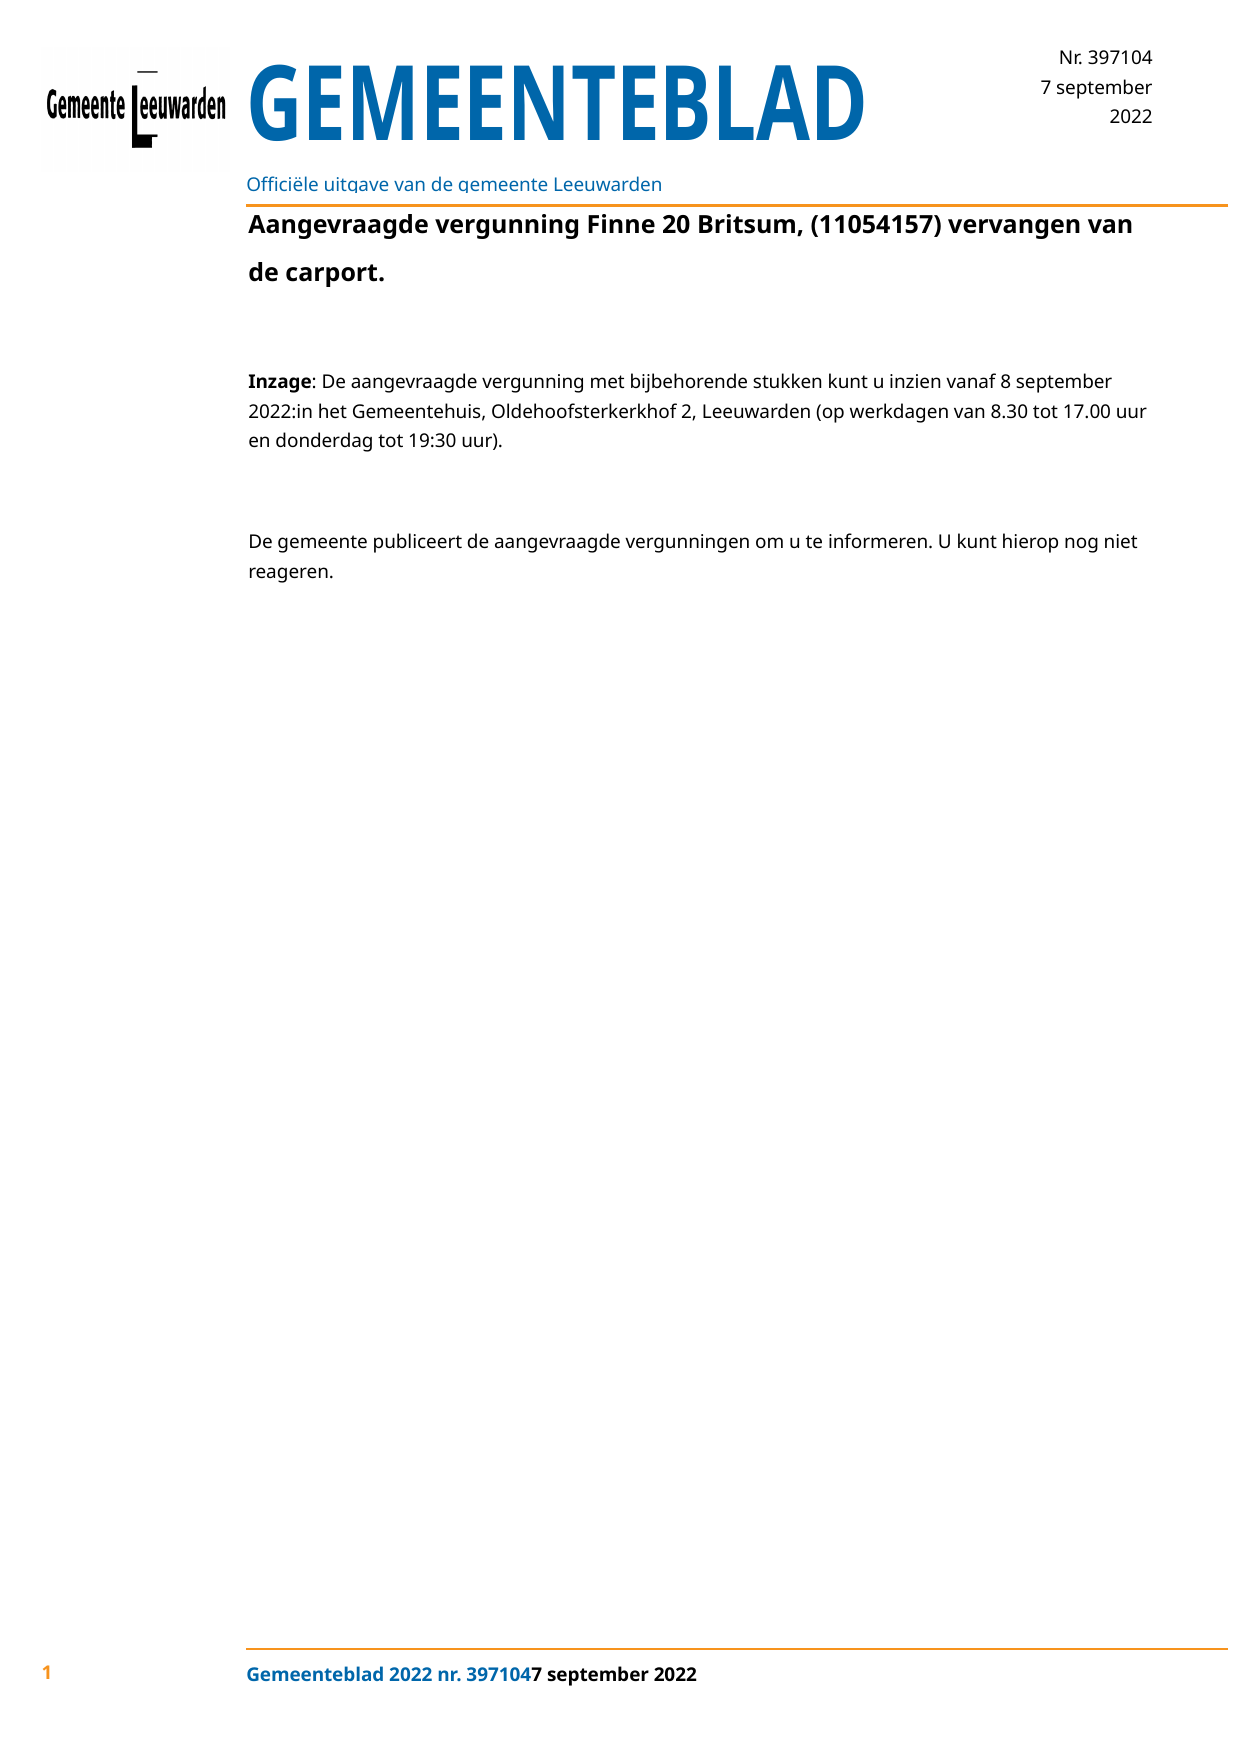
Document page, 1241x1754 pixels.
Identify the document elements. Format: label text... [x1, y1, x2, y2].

text Inzage: De aangevraagde vergunning met bijbehorende stukken kunt u inzien vanaf 8 september 2022:in het Gemeentehuis, Oldehoofsterkerkhof 2, Leeuwarden (op werkdagen van 8.30 tot 17.00 uur en donderdag tot 19:30 uur). [248, 368, 1152, 453]
text Aangevraagde vergunning Finne 20 Britsum, (11054157) vervangen van de carport. [248, 207, 1152, 288]
picture [41, 47, 231, 172]
text De gemeente publiceert de aangevraagde vergunningen om u te informeren. U kunt hierop nog niet reageren. [248, 528, 1152, 584]
